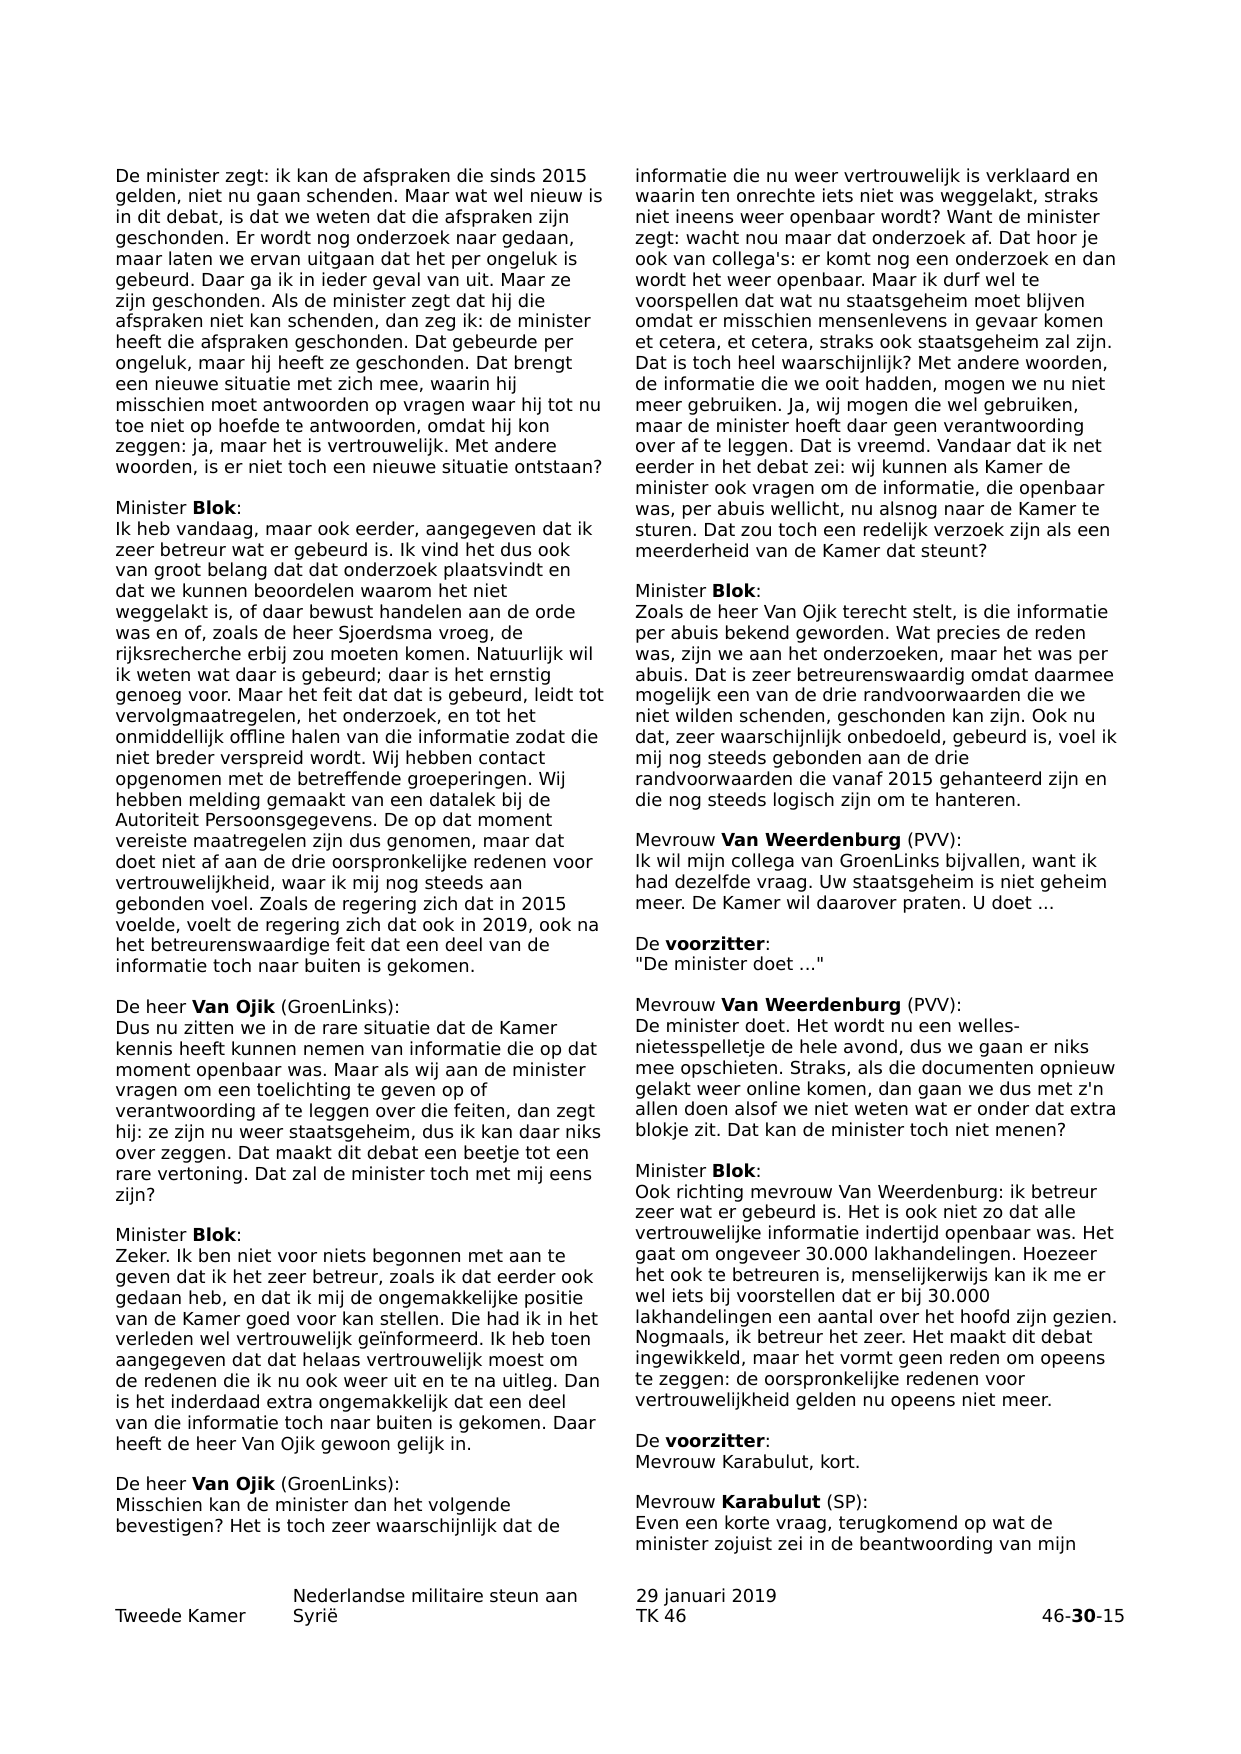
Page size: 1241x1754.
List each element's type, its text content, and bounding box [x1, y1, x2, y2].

text Even een korte vraag, terugkomend op wat de minister zojuist zei in de beantwoording van mijn [635, 1513, 1125, 1554]
text Minister Blok: [115, 1225, 605, 1246]
text informatie die nu weer vertrouwelijk is verklaard en waarin ten onrechte iets niet was weggelakt, straks niet ineens weer openbaar wordt? Want de minister zegt: wacht nou maar dat onderzoek af. Dat hoor je ook van collega's: er komt nog een onderzoek en dan wordt het weer openbaar. Maar ik durf wel te voorspellen dat wat nu staatsgeheim moet blijven omdat er misschien mensenlevens in gevaar komen et cetera, et cetera, straks ook staatsgeheim zal zijn. Dat is toch heel waarschijnlijk? Met andere woorden, de informatie die we ooit hadden, mogen we nu niet meer gebruiken. Ja, wij mogen die wel gebruiken, maar de minister hoeft daar geen verantwoording over af te leggen. Dat is vreemd. Vandaar dat ik net eerder in het debat zei: wij kunnen als Kamer de minister ook vragen om de informatie, die openbaar was, per abuis wellicht, nu alsnog naar de Kamer te sturen. Dat zou toch een redelijk verzoek zijn als een meerderheid van de Kamer dat steunt? [635, 165, 1125, 561]
text Mevrouw Van Weerdenburg (PVV): [635, 830, 1125, 851]
text De heer Van Ojik (GroenLinks): [115, 997, 605, 1018]
text Minister Blok: [115, 498, 605, 518]
text De minister zegt: ik kan de afspraken die sinds 2015 gelden, niet nu gaan schenden. Maar wat wel nieuw is in dit debat, is dat we weten dat die afspraken zijn geschonden. Er wordt nog onderzoek naar gedaan, maar laten we ervan uitgaan dat het per ongeluk is gebeurd. Daar ga ik in ieder geval van uit. Maar ze zijn geschonden. Als de minister zegt dat hij die afspraken niet kan schenden, dan zeg ik: de minister heeft die afspraken geschonden. Dat gebeurde per ongeluk, maar hij heeft ze geschonden. Dat brengt een nieuwe situatie met zich mee, waarin hij misschien moet antwoorden op vragen waar hij tot nu toe niet op hoefde te antwoorden, omdat hij kon zeggen: ja, maar het is vertrouwelijk. Met andere woorden, is er niet toch een nieuwe situatie ontstaan? [115, 165, 605, 478]
text Minister Blok: [635, 581, 1125, 602]
text De voorzitter: [635, 933, 1125, 954]
text De voorzitter: [635, 1431, 1125, 1451]
text Zeker. Ik ben niet voor niets begonnen met aan te geven dat ik het zeer betreur, zoals ik dat eerder ook gedaan heb, en dat ik mij de ongemakkelijke positie van de Kamer goed voor kan stellen. Die had ik in het verleden wel vertrouwelijk geïnformeerd. Ik heb toen aangegeven dat dat helaas vertrouwelijk moest om de redenen die ik nu ook weer uit en te na uitleg. Dan is het inderdaad extra ongemakkelijk dat een deel van die informatie toch naar buiten is gekomen. Daar heeft de heer Van Ojik gewoon gelijk in. [115, 1246, 605, 1454]
text Misschien kan de minister dan het volgende bevestigen? Het is toch zeer waarschijnlijk dat de [115, 1495, 605, 1537]
text Mevrouw Karabulut (SP): [635, 1492, 1125, 1513]
text Mevrouw Van Weerdenburg (PVV): [635, 995, 1125, 1016]
text Zoals de heer Van Ojik terecht stelt, is die informatie per abuis bekend geworden. Wat precies de reden was, zijn we aan het onderzoeken, maar het was per abuis. Dat is zeer betreurenswaardig omdat daarmee mogelijk een van de drie randvoorwaarden die we niet wilden schenden, geschonden kan zijn. Ook nu dat, zeer waarschijnlijk onbedoeld, gebeurd is, voel ik mij nog steeds gebonden aan de drie randvoorwaarden die vanaf 2015 gehanteerd zijn en die nog steeds logisch zijn om te hanteren. [635, 602, 1125, 810]
text Ik heb vandaag, maar ook eerder, aangegeven dat ik zeer betreur wat er gebeurd is. Ik vind het dus ook van groot belang dat dat onderzoek plaatsvindt en dat we kunnen beoordelen waarom het niet weggelakt is, of daar bewust handelen aan de orde was en of, zoals de heer Sjoerdsma vroeg, de rijksrecherche erbij zou moeten komen. Natuurlijk wil ik weten wat daar is gebeurd; daar is het ernstig genoeg voor. Maar het feit dat dat is gebeurd, leidt tot vervolgmaatregelen, het onderzoek, en tot het onmiddellijk offline halen van die informatie zodat die niet breder verspreid wordt. Wij hebben contact opgenomen met de betreffende groeperingen. Wij hebben melding gemaakt van een datalek bij de Autoriteit Persoonsgegevens. De op dat moment vereiste maatregelen zijn dus genomen, maar dat doet niet af aan de drie oorspronkelijke redenen voor vertrouwelijkheid, waar ik mij nog steeds aan gebonden voel. Zoals de regering zich dat in 2015 voelde, voelt de regering zich dat ook in 2019, ook na het betreurenswaardige feit dat een deel van de informatie toch naar buiten is gekomen. [115, 518, 605, 977]
text Ik wil mijn collega van GroenLinks bijvallen, want ik had dezelfde vraag. Uw staatsgeheim is niet geheim meer. De Kamer wil daarover praten. U doet ... [635, 851, 1125, 913]
text De heer Van Ojik (GroenLinks): [115, 1474, 605, 1495]
text Mevrouw Karabulut, kort. [635, 1451, 1125, 1472]
text Ook richting mevrouw Van Weerdenburg: ik betreur zeer wat er gebeurd is. Het is ook niet zo dat alle vertrouwelijke informatie indertijd openbaar was. Het gaat om ongeveer 30.000 lakhandelingen. Hoezeer het ook te betreuren is, menselijkerwijs kan ik me er wel iets bij voorstellen dat er bij 30.000 lakhandelingen een aantal over het hoofd zijn gezien. Nogmaals, ik betreur het zeer. Het maakt dit debat ingewikkeld, maar het vormt geen reden om opeens te zeggen: de oorspronkelijke redenen voor vertrouwelijkheid gelden nu opeens niet meer. [635, 1181, 1125, 1411]
text Minister Blok: [635, 1161, 1125, 1181]
text Dus nu zitten we in de rare situatie dat de Kamer kennis heeft kunnen nemen van informatie die op dat moment openbaar was. Maar als wij aan de minister vragen om een toelichting te geven op of verantwoording af te leggen over die feiten, dan zegt hij: ze zijn nu weer staatsgeheim, dus ik kan daar niks over zeggen. Dat maakt dit debat een beetje tot een rare vertoning. Dat zal de minister toch met mij eens zijn? [115, 1018, 605, 1205]
text "De minister doet ..." [635, 954, 1125, 975]
text De minister doet. Het wordt nu een welles-nietesspelletje de hele avond, dus we gaan er niks mee opschieten. Straks, als die documenten opnieuw gelakt weer online komen, dan gaan we dus met z'n allen doen alsof we niet weten wat er onder dat extra blokje zit. Dat kan de minister toch niet menen? [635, 1016, 1125, 1141]
